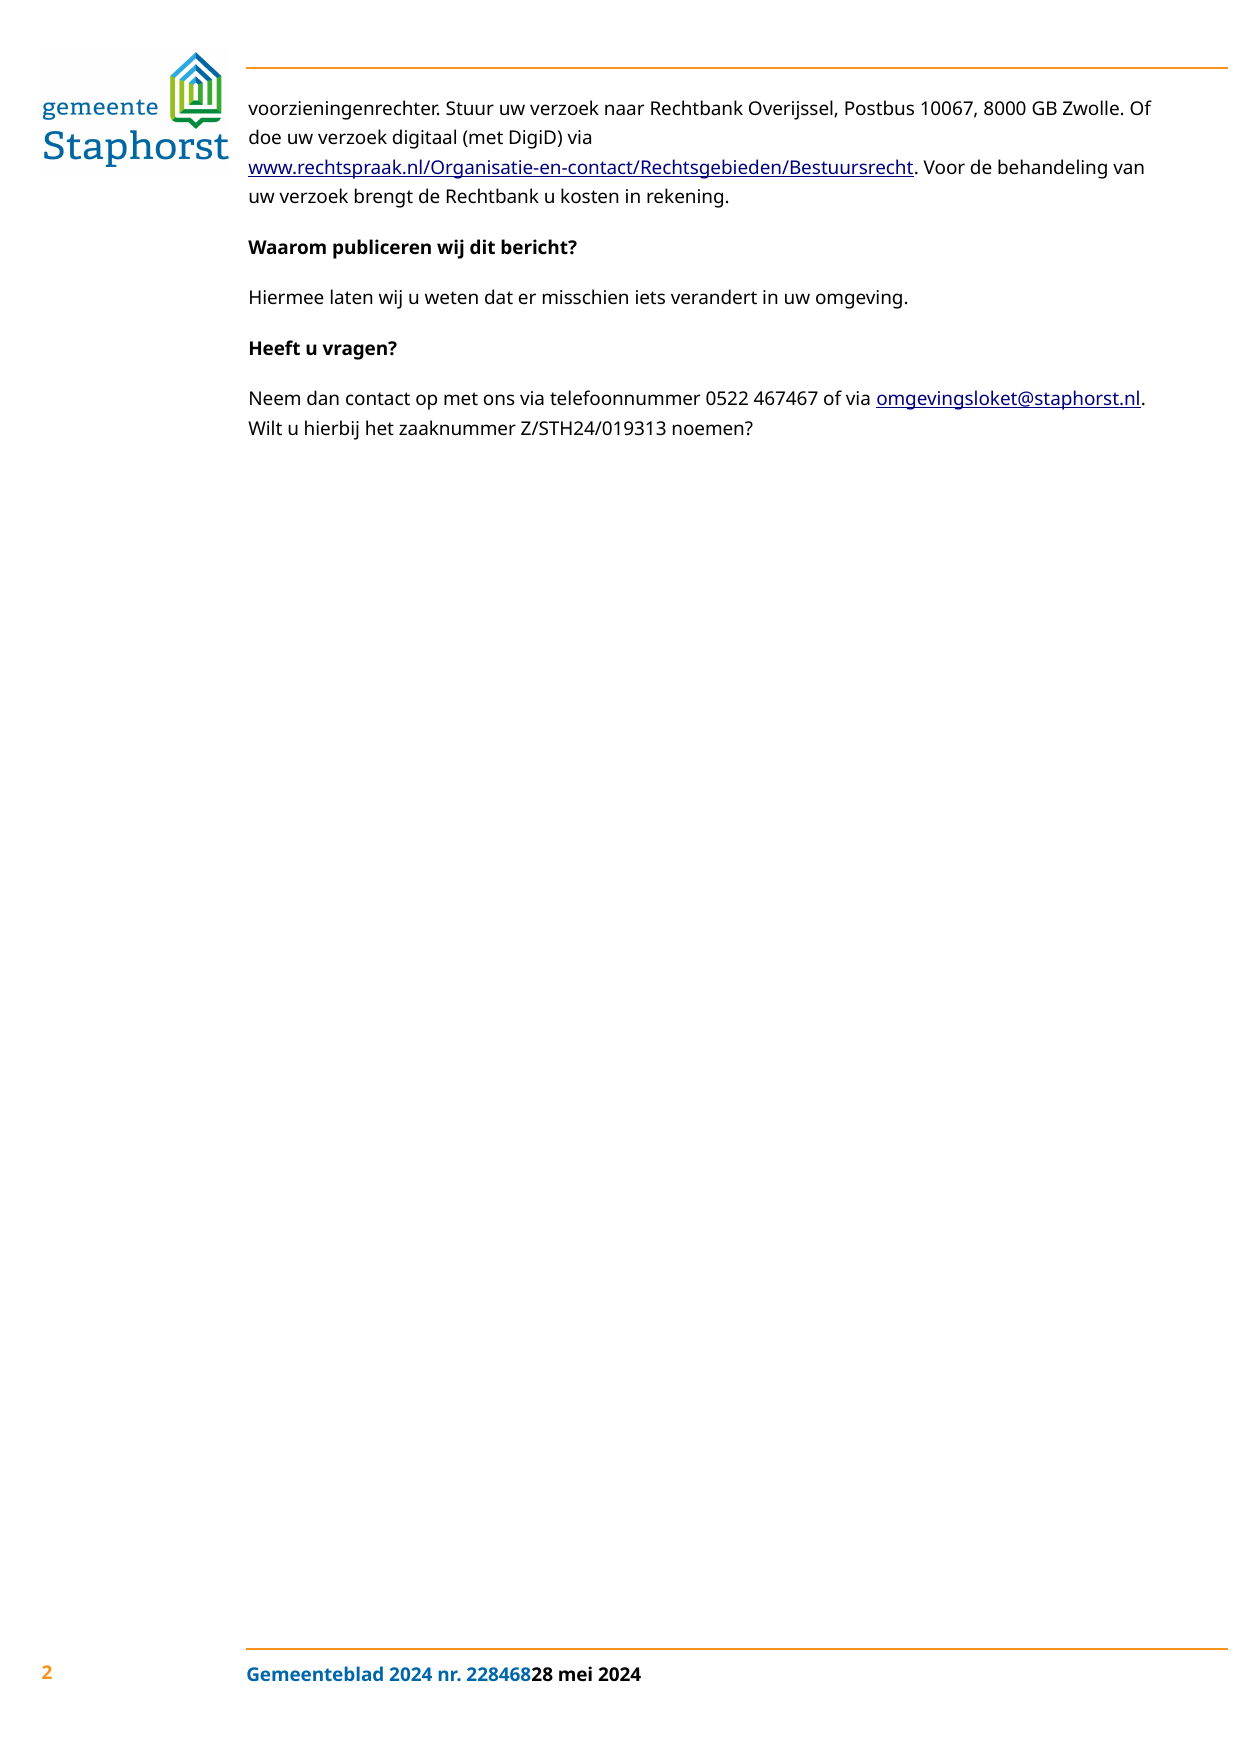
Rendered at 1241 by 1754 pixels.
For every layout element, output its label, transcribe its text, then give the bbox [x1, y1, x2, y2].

text voorzieningenrechter. Stuur uw verzoek naar Rechtbank Overijssel, Postbus 10067, 8000 GB Zwolle. Of doe uw verzoek digitaal (met DigiD) via www.rechtspraak.nl/Organisatie-en-contact/Rechtsgebieden/Bestuursrecht. Voor de behandeling van uw verzoek brengt de Rechtbank u kosten in rekening. [248, 95, 1152, 209]
text Waarom publiceren wij dit bericht? [248, 234, 1152, 260]
picture [41, 47, 231, 172]
text Hiermee laten wij u weten dat er misschien iets verandert in uw omgeving. [248, 284, 1152, 310]
text Neem dan contact op met ons via telefoonnummer 0522 467467 of via omgevingsloket@staphorst.nl. Wilt u hierbij het zaaknummer Z/STH24/019313 noemen? [248, 385, 1152, 441]
text Heeft u vragen? [248, 335, 1152, 361]
